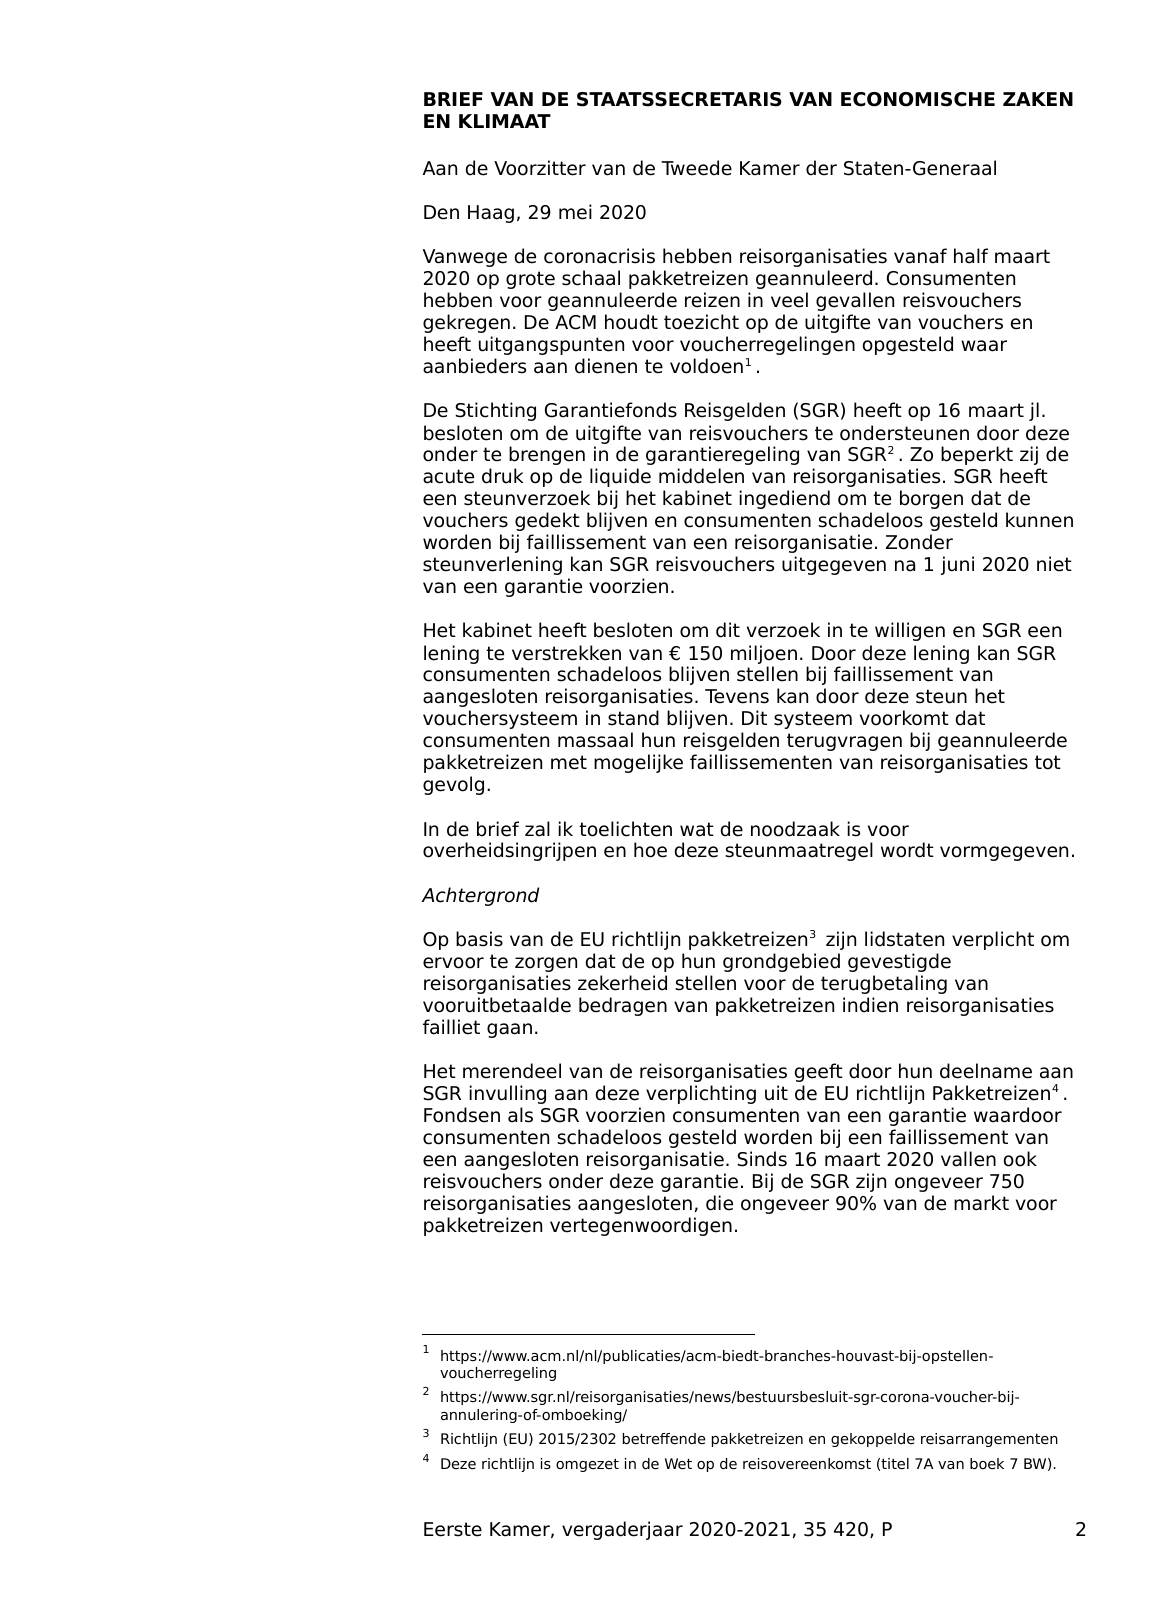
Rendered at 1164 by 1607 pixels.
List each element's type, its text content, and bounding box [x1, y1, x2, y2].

text Op basis van de EU richtlijn pakketreizen zijn lidstaten verplicht om ervoor te zorgen dat de op hun grondgebied gevestigde reisorganisaties zekerheid stellen voor de terugbetaling van vooruitbetaalde bedragen van pakketreizen indien reisorganisaties failliet gaan. [422, 929, 1087, 1039]
subtitle Achtergrond [422, 884, 1087, 907]
subtitle BRIEF VAN DE STAATSSECRETARIS VAN ECONOMISCHE ZAKEN EN KLIMAAT [422, 89, 1087, 133]
text Vanwege de coronacrisis hebben reisorganisaties vanaf half maart 2020 op grote schaal pakketreizen geannuleerd. Consumenten hebben voor geannuleerde reizen in veel gevallen reisvouchers gekregen. De ACM houdt toezicht op de uitgifte van vouchers en heeft uitgangspunten voor voucherregelingen opgesteld waar aanbieders aan dienen te voldoen. [422, 246, 1087, 378]
text Aan de Voorzitter van de Tweede Kamer der Staten-Generaal [422, 158, 1087, 180]
text Het kabinet heeft besloten om dit verzoek in te willigen en SGR een lening te verstrekken van € 150 miljoen. Door deze lening kan SGR consumenten schadeloos blijven stellen bij faillissement van aangesloten reisorganisaties. Tevens kan door deze steun het vouchersysteem in stand blijven. Dit systeem voorkomt dat consumenten massaal hun reisgelden terugvragen bij geannuleerde pakketreizen met mogelijke faillissementen van reisorganisaties tot gevolg. [422, 620, 1087, 796]
text Deze richtlijn is omgezet in de Wet op de reisovereenkomst (titel 7A van boek 7 BW). [422, 1452, 1087, 1474]
text Het merendeel van de reisorganisaties geeft door hun deelname aan SGR invulling aan deze verplichting uit de EU richtlijn Pakketreizen. Fondsen als SGR voorzien consumenten van een garantie waardoor consumenten schadeloos gesteld worden bij een faillissement van een aangesloten reisorganisatie. Sinds 16 maart 2020 vallen ook reisvouchers onder deze garantie. Bij de SGR zijn ongeveer 750 reisorganisaties aangesloten, die ongeveer 90% van de markt voor pakketreizen vertegenwoordigen. [422, 1061, 1087, 1237]
text De Stichting Garantiefonds Reisgelden (SGR) heeft op 16 maart jl. besloten om de uitgifte van reisvouchers te ondersteunen door deze onder te brengen in de garantieregeling van SGR. Zo beperkt zij de acute druk op de liquide middelen van reisorganisaties. SGR heeft een steunverzoek bij het kabinet ingediend om te borgen dat de vouchers gedekt blijven en consumenten schadeloos gesteld kunnen worden bij faillissement van een reisorganisatie. Zonder steunverlening kan SGR reisvouchers uitgegeven na 1 juni 2020 niet van een garantie voorzien. [422, 400, 1087, 598]
text Den Haag, 29 mei 2020 [422, 202, 1087, 224]
text https://www.acm.nl/nl/publicaties/acm-biedt-branches-houvast-bij-opstellen-voucherregeling [422, 1343, 1087, 1382]
text Richtlijn (EU) 2015/2302 betreffende pakketreizen en gekoppelde reisarrangementen [422, 1427, 1087, 1449]
text In de brief zal ik toelichten wat de noodzaak is voor overheidsingrijpen en hoe deze steunmaatregel wordt vormgegeven. [422, 818, 1087, 862]
text https://www.sgr.nl/reisorganisaties/news/bestuursbesluit-sgr-corona-voucher-bij-annulering-of-omboeking/ [422, 1385, 1087, 1424]
